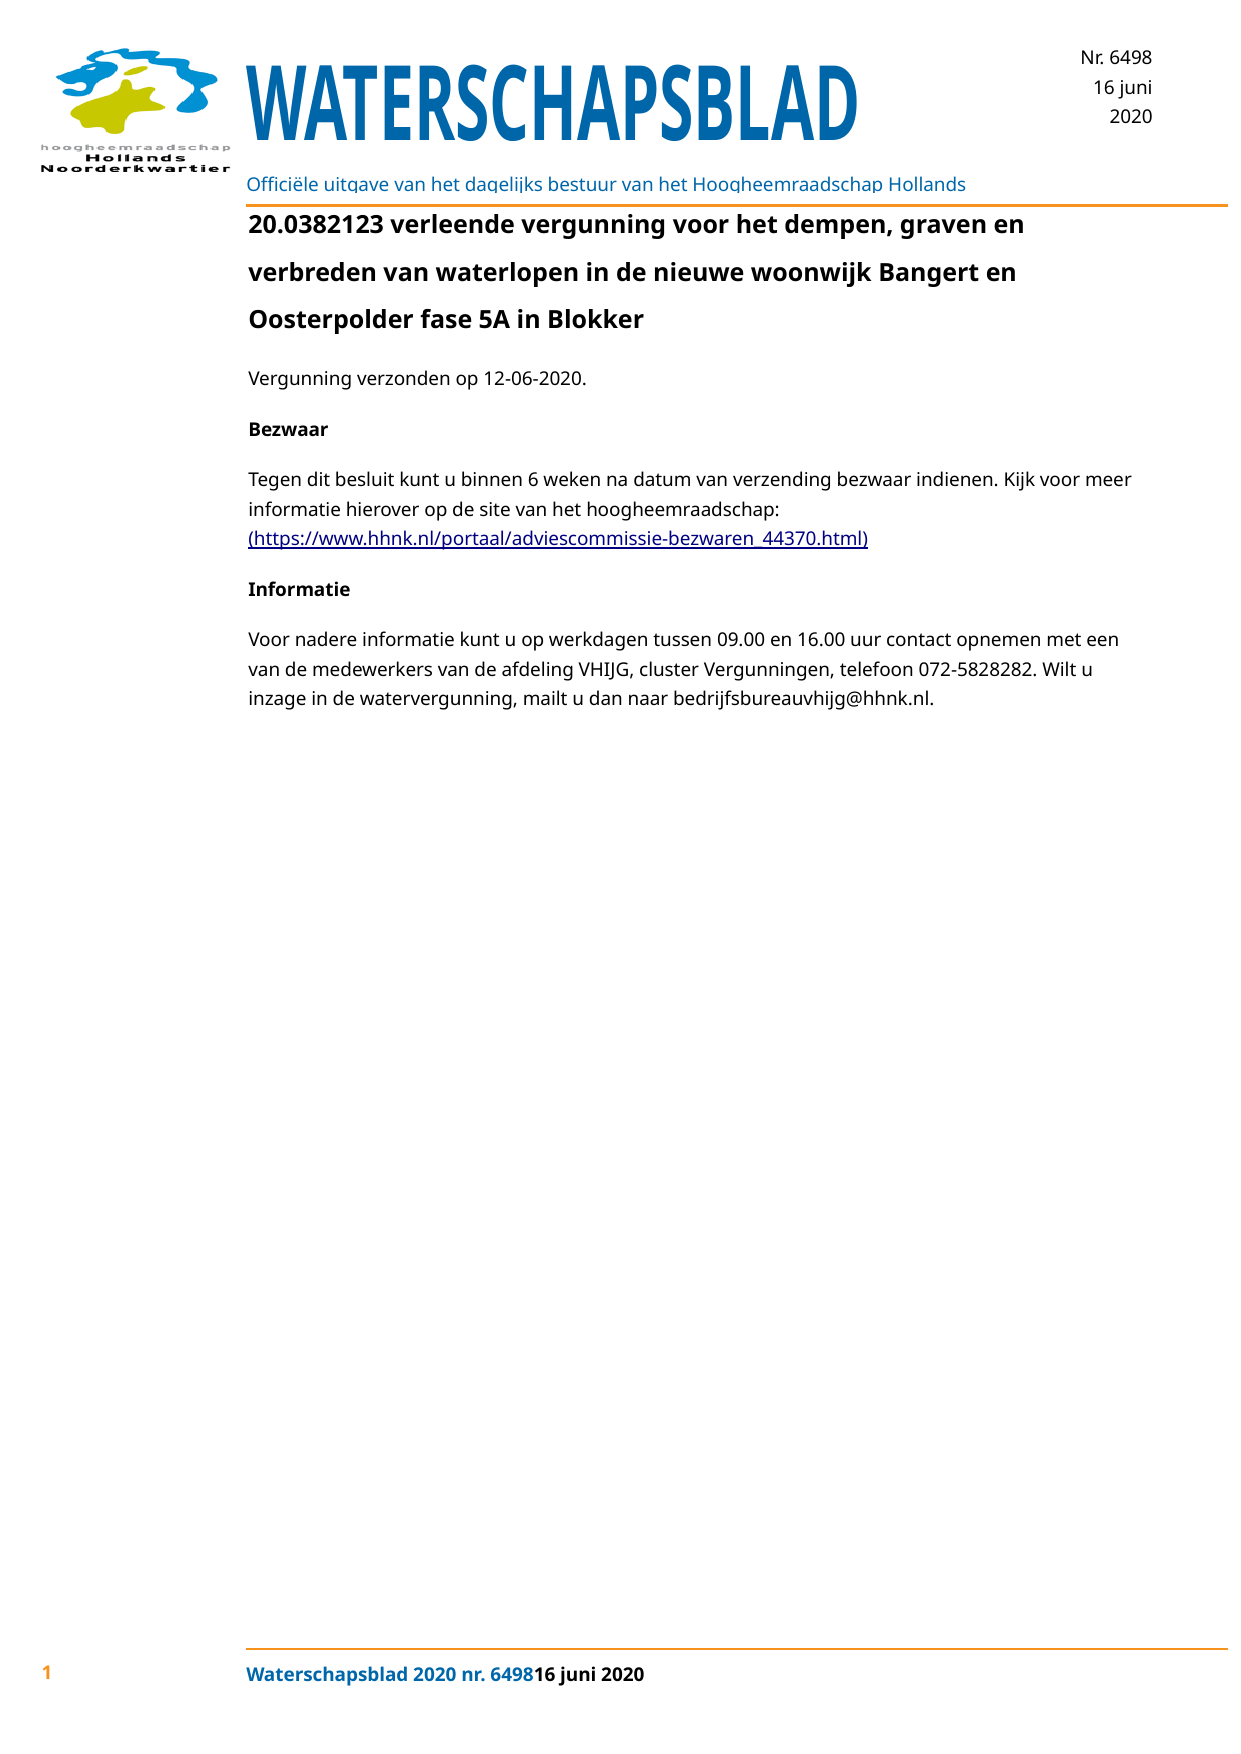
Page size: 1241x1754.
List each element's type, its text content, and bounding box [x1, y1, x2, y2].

text Voor nadere informatie kunt u op werkdagen tussen 09.00 en 16.00 uur contact opnemen met een van de medewerkers van de afdeling VHIJG, cluster Vergunningen, telefoon 072-5828282. Wilt u inzage in de watervergunning, mailt u dan naar bedrijfsbureauvhijg@hhnk.nl. [248, 626, 1152, 711]
text 20.0382123 verleende vergunning voor het dempen, graven en verbreden van waterlopen in de nieuwe woonwijk Bangert en Oosterpolder fase 5A in Blokker [248, 207, 1152, 336]
text Bezwaar [248, 416, 1152, 442]
text Vergunning verzonden op 12-06-2020. [248, 366, 1152, 391]
picture [41, 47, 231, 172]
text Informatie [248, 576, 1152, 602]
text Tegen dit besluit kunt u binnen 6 weken na datum van verzending bezwaar indienen. Kijk voor meer informatie hierover op de site van het hoogheemraadschap: (https://www.hhnk.nl/portaal/adviescommissie-bezwaren_44370.html) [248, 466, 1152, 551]
